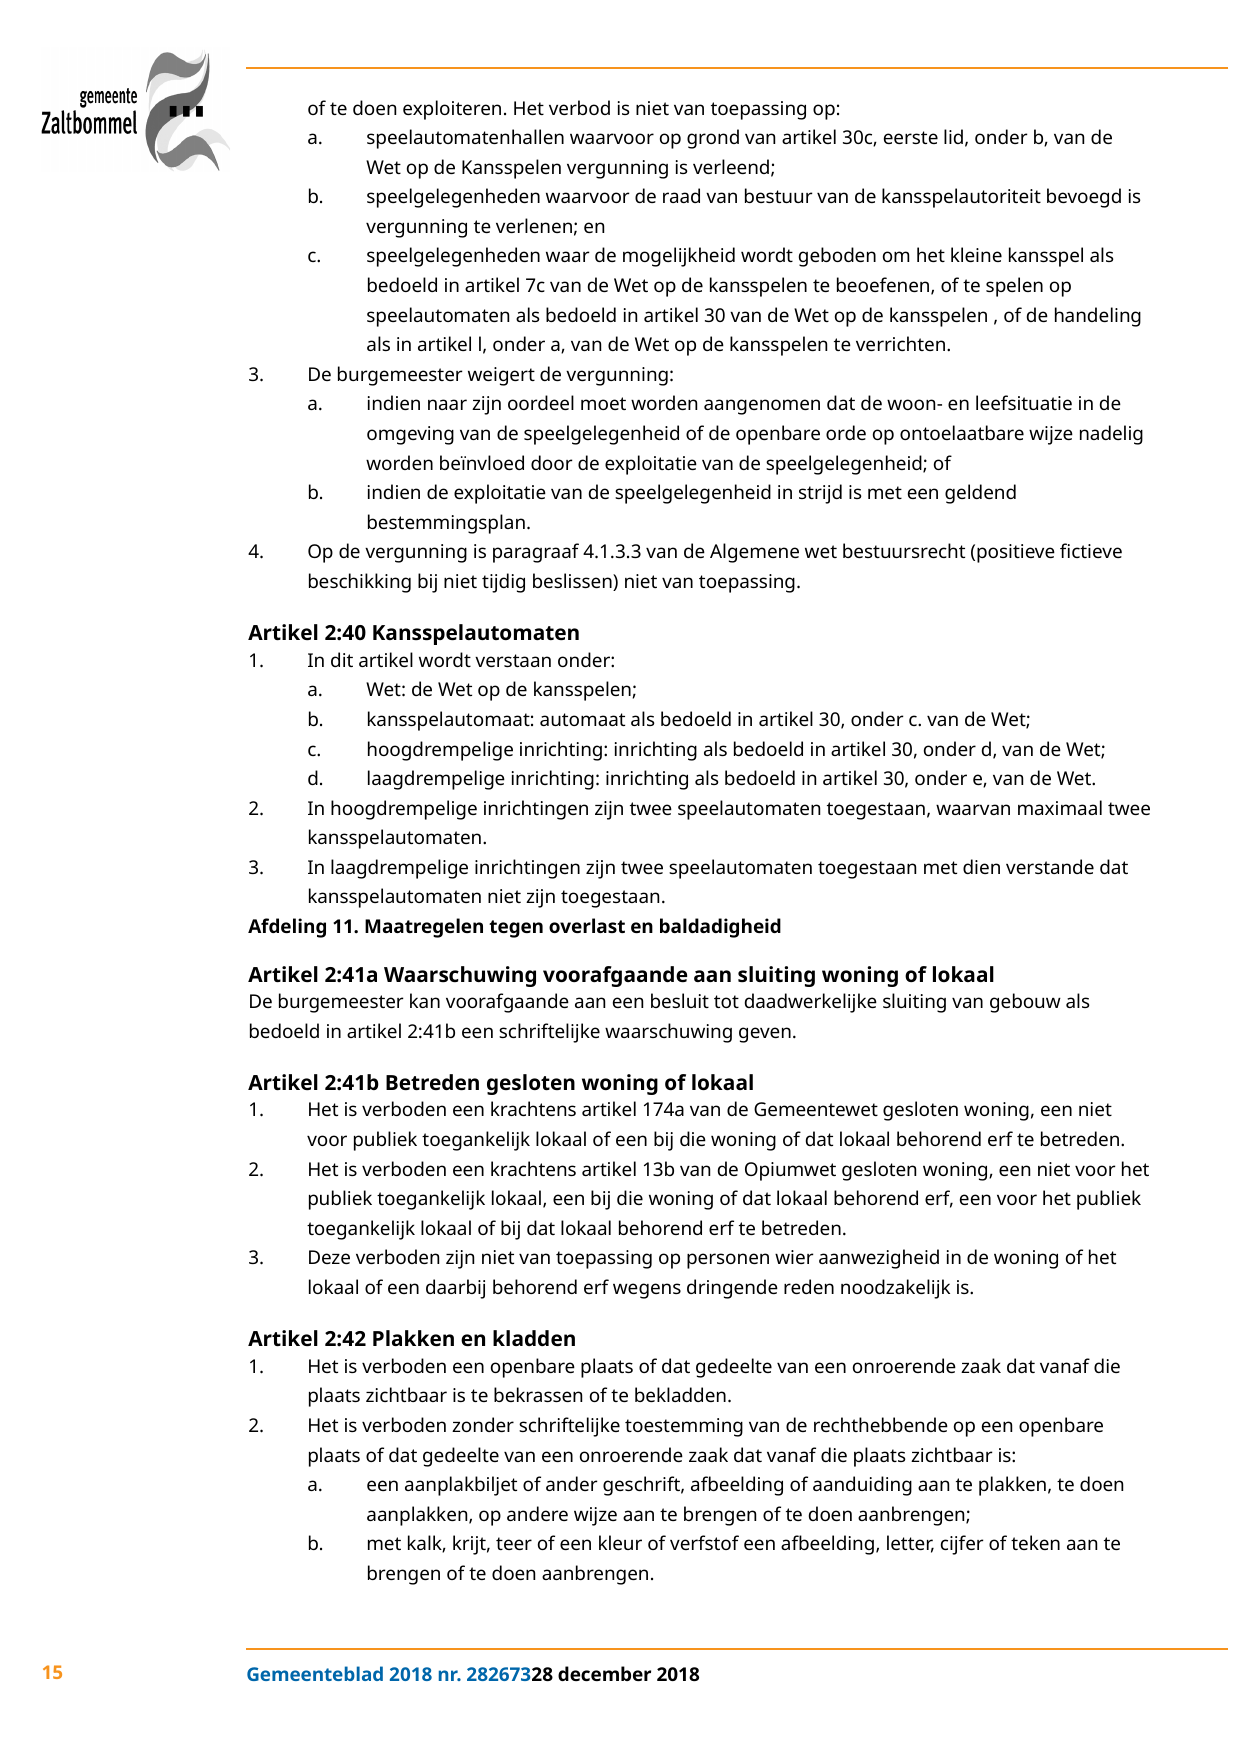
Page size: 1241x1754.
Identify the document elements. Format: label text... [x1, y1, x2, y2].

list kansspelautomaat: automaat als bedoeld in artikel 30, onder c. van de Wet; [307, 706, 1152, 732]
text Artikel 2:41a Waarschuwing voorafgaande aan sluiting woning of lokaal [248, 960, 1152, 988]
list speelautomatenhallen waarvoor op grond van artikel 30c, eerste lid, onder b, van de Wet op de Kansspelen vergunning is verleend; [307, 124, 1152, 180]
text Artikel 2:40 Kansspelautomaten [248, 618, 1152, 647]
list Deze verboden zijn niet van toepassing op personen wier aanwezigheid in de woning of het lokaal of een daarbij behorend erf wegens dringende reden noodzakelijk is. [248, 1244, 1152, 1300]
list indien de exploitatie van de speelgelegenheid in strijd is met een geldend bestemmingsplan. [307, 479, 1152, 535]
list een aanplakbiljet of ander geschrift, afbeelding of aanduiding aan te plakken, te doen aanplakken, op andere wijze aan te brengen of te doen aanbrengen; [307, 1471, 1152, 1527]
text Artikel 2:41b Betreden gesloten woning of lokaal [248, 1068, 1152, 1097]
list Wet: de Wet op de kansspelen; [307, 677, 1152, 702]
list Op de vergunning is paragraaf 4.1.3.3 van de Algemene wet bestuursrecht (positieve fictieve beschikking bij niet tijdig beslissen) niet van toepassing. [248, 538, 1152, 594]
list In hoogdrempelige inrichtingen zijn twee speelautomaten toegestaan, waarvan maximaal twee kansspelautomaten. [248, 795, 1152, 850]
list Het is verboden een openbare plaats of dat gedeelte van een onroerende zaak dat vanaf die plaats zichtbaar is te bekrassen of te bekladden. [248, 1353, 1152, 1408]
list of te doen exploiteren. Het verbod is niet van toepassing op: [248, 95, 1152, 121]
list In laagdrempelige inrichtingen zijn twee speelautomaten toegestaan met dien verstande dat kansspelautomaten niet zijn toegestaan. [248, 854, 1152, 909]
list speelgelegenheden waar de mogelijkheid wordt geboden om het kleine kansspel als bedoeld in artikel 7c van de Wet op de kansspelen te beoefenen, of te spelen op speelautomaten als bedoeld in artikel 30 van de Wet op de kansspelen , of de handeling als in artikel l, onder a, van de Wet op de kansspelen te verrichten. [307, 243, 1152, 357]
list laagdrempelige inrichting: inrichting als bedoeld in artikel 30, onder e, van de Wet. [307, 765, 1152, 791]
text De burgemeester kan voorafgaande aan een besluit tot daadwerkelijke sluiting van gebouw als bedoeld in artikel 2:41b een schriftelijke waarschuwing geven. [248, 988, 1152, 1043]
picture [41, 47, 231, 172]
text Afdeling 11. Maatregelen tegen overlast en baldadigheid [248, 913, 1152, 939]
list De burgemeester weigert de vergunning: [248, 361, 1152, 387]
list indien naar zijn oordeel moet worden aangenomen dat de woon- en leefsituatie in de omgeving van de speelgelegenheid of de openbare orde op ontoelaatbare wijze nadelig worden beïnvloed door de exploitatie van de speelgelegenheid; of [307, 391, 1152, 476]
list Het is verboden een krachtens artikel 174a van de Gemeentewet gesloten woning, een niet voor publiek toegankelijk lokaal of een bij die woning of dat lokaal behorend erf te betreden. [248, 1097, 1152, 1152]
list speelgelegenheden waarvoor de raad van bestuur van de kansspelautoriteit bevoegd is vergunning te verlenen; en [307, 183, 1152, 239]
list Het is verboden zonder schriftelijke toestemming van de rechthebbende op een openbare plaats of dat gedeelte van een onroerende zaak dat vanaf die plaats zichtbaar is: [248, 1412, 1152, 1467]
list In dit artikel wordt verstaan onder: [248, 647, 1152, 673]
list hoogdrempelige inrichting: inrichting als bedoeld in artikel 30, onder d, van de Wet; [307, 736, 1152, 761]
list Het is verboden een krachtens artikel 13b van de Opiumwet gesloten woning, een niet voor het publiek toegankelijk lokaal, een bij die woning of dat lokaal behorend erf, een voor het publiek toegankelijk lokaal of bij dat lokaal behorend erf te betreden. [248, 1156, 1152, 1241]
text Artikel 2:42 Plakken en kladden [248, 1324, 1152, 1353]
list met kalk, krijt, teer of een kleur of verfstof een afbeelding, letter, cijfer of teken aan te brengen of te doen aanbrengen. [307, 1531, 1152, 1586]
